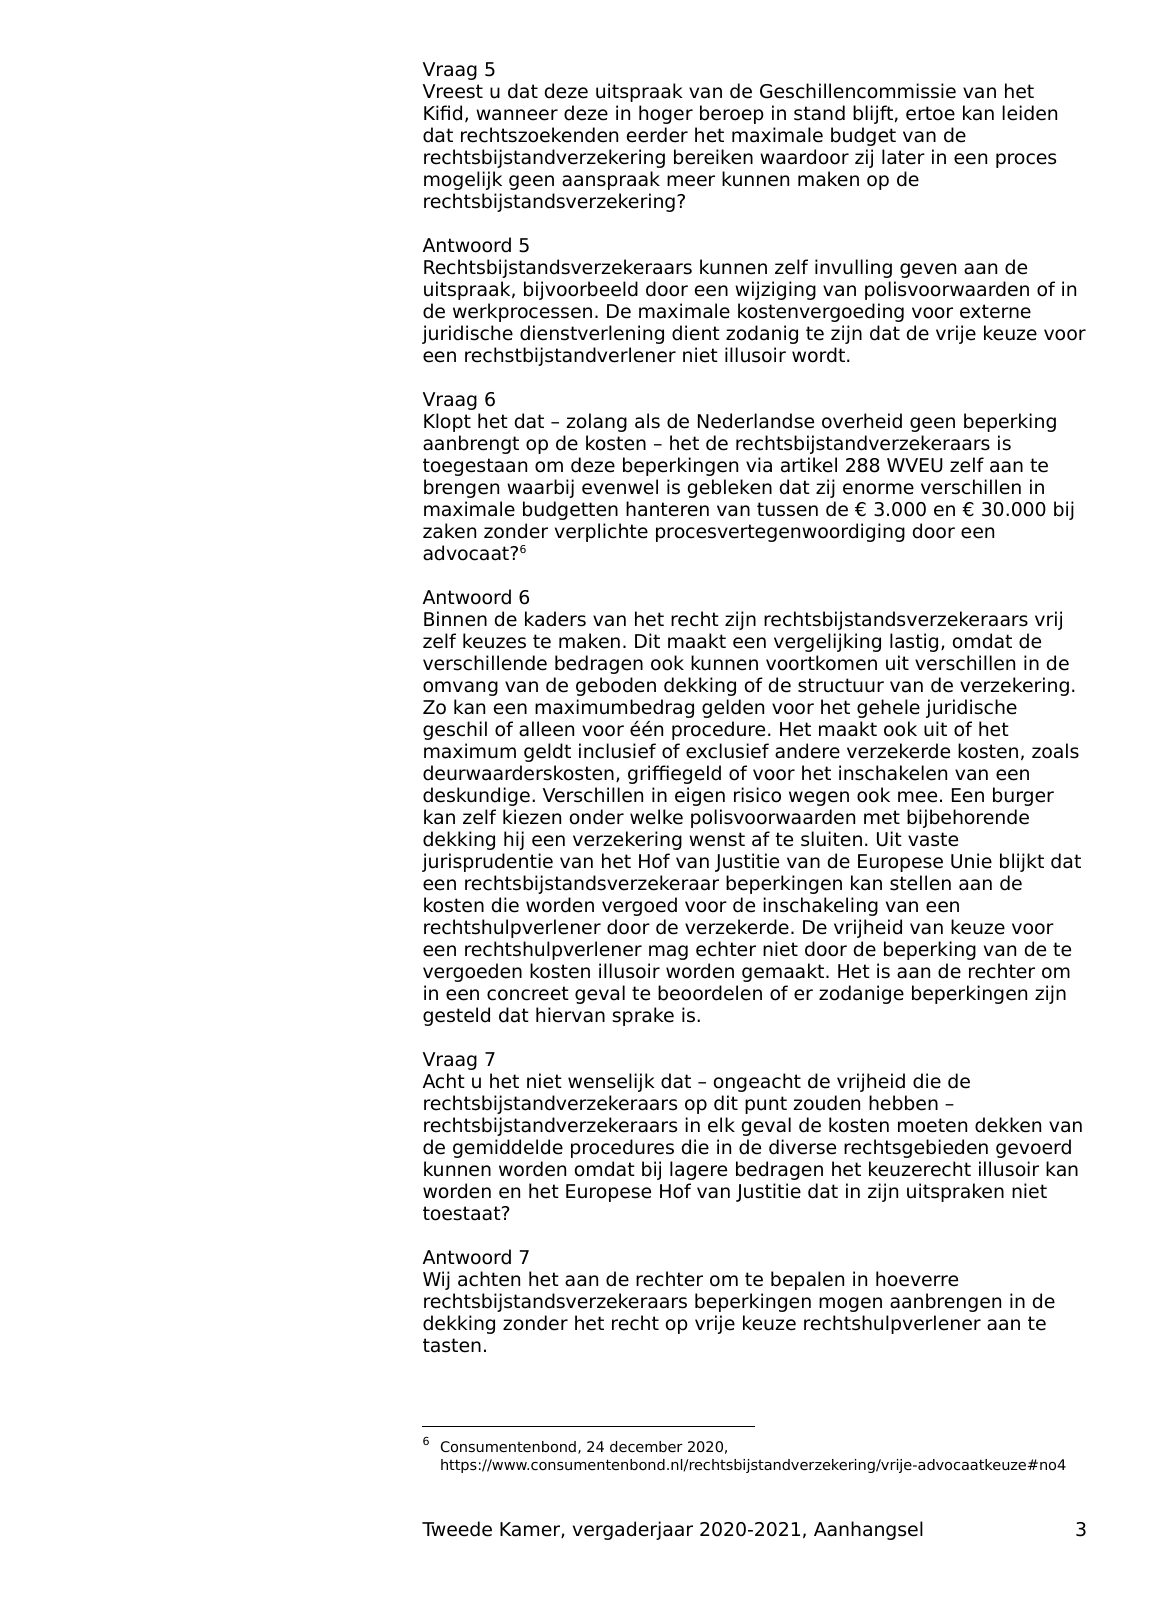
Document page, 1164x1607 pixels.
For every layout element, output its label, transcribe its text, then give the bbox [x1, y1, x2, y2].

text Acht u het niet wenselijk dat – ongeacht de vrijheid die de rechtsbijstandverzekeraars op dit punt zouden hebben – rechtsbijstandverzekeraars in elk geval de kosten moeten dekken van de gemiddelde procedures die in de diverse rechtsgebieden gevoerd kunnen worden omdat bij lagere bedragen het keuzerecht illusoir kan worden en het Europese Hof van Justitie dat in zijn uitspraken niet toestaat? [422, 1071, 1087, 1225]
text Antwoord 7 [422, 1247, 1087, 1269]
text Rechtsbijstandsverzekeraars kunnen zelf invulling geven aan de uitspraak, bijvoorbeeld door een wijziging van polisvoorwaarden of in de werkprocessen. De maximale kostenvergoeding voor externe juridische dienstverlening dient zodanig te zijn dat de vrije keuze voor een rechstbijstandverlener niet illusoir wordt. [422, 257, 1087, 367]
text Klopt het dat – zolang als de Nederlandse overheid geen beperking aanbrengt op de kosten – het de rechtsbijstandverzekeraars is toegestaan om deze beperkingen via artikel 288 WVEU zelf aan te brengen waarbij evenwel is gebleken dat zij enorme verschillen in maximale budgetten hanteren van tussen de € 3.000 en € 30.000 bij zaken zonder verplichte procesvertegenwoordiging door een advocaat? [422, 411, 1087, 565]
text Antwoord 5 [422, 235, 1087, 257]
text Vreest u dat deze uitspraak van de Geschillencommissie van het Kifid, wanneer deze in hoger beroep in stand blijft, ertoe kan leiden dat rechtszoekenden eerder het maximale budget van de rechtsbijstandverzekering bereiken waardoor zij later in een proces mogelijk geen aanspraak meer kunnen maken op de rechtsbijstandsverzekering? [422, 81, 1087, 213]
text Vraag 7 [422, 1049, 1087, 1071]
text Antwoord 6 [422, 587, 1087, 609]
text Binnen de kaders van het recht zijn rechtsbijstandsverzekeraars vrij zelf keuzes te maken. Dit maakt een vergelijking lastig, omdat de verschillende bedragen ook kunnen voortkomen uit verschillen in de omvang van de geboden dekking of de structuur van de verzekering. Zo kan een maximumbedrag gelden voor het gehele juridische geschil of alleen voor één procedure. Het maakt ook uit of het maximum geldt inclusief of exclusief andere verzekerde kosten, zoals deurwaarderskosten, griffiegeld of voor het inschakelen van een deskundige. Verschillen in eigen risico wegen ook mee. Een burger kan zelf kiezen onder welke polisvoorwaarden met bijbehorende dekking hij een verzekering wenst af te sluiten. Uit vaste jurisprudentie van het Hof van Justitie van de Europese Unie blijkt dat een rechtsbijstandsverzekeraar beperkingen kan stellen aan de kosten die worden vergoed voor de inschakeling van een rechtshulpverlener door de verzekerde. De vrijheid van keuze voor een rechtshulpverlener mag echter niet door de beperking van de te vergoeden kosten illusoir worden gemaakt. Het is aan de rechter om in een concreet geval te beoordelen of er zodanige beperkingen zijn gesteld dat hiervan sprake is. [422, 609, 1087, 1027]
text Vraag 5 [422, 59, 1087, 81]
text Vraag 6 [422, 389, 1087, 411]
text Consumentenbond, 24 december 2020, https://www.consumentenbond.nl/rechtsbijstandverzekering/vrije-advocaatkeuze#no4 [422, 1435, 1087, 1474]
text Wij achten het aan de rechter om te bepalen in hoeverre rechtsbijstandsverzekeraars beperkingen mogen aanbrengen in de dekking zonder het recht op vrije keuze rechtshulpverlener aan te tasten. [422, 1269, 1087, 1357]
